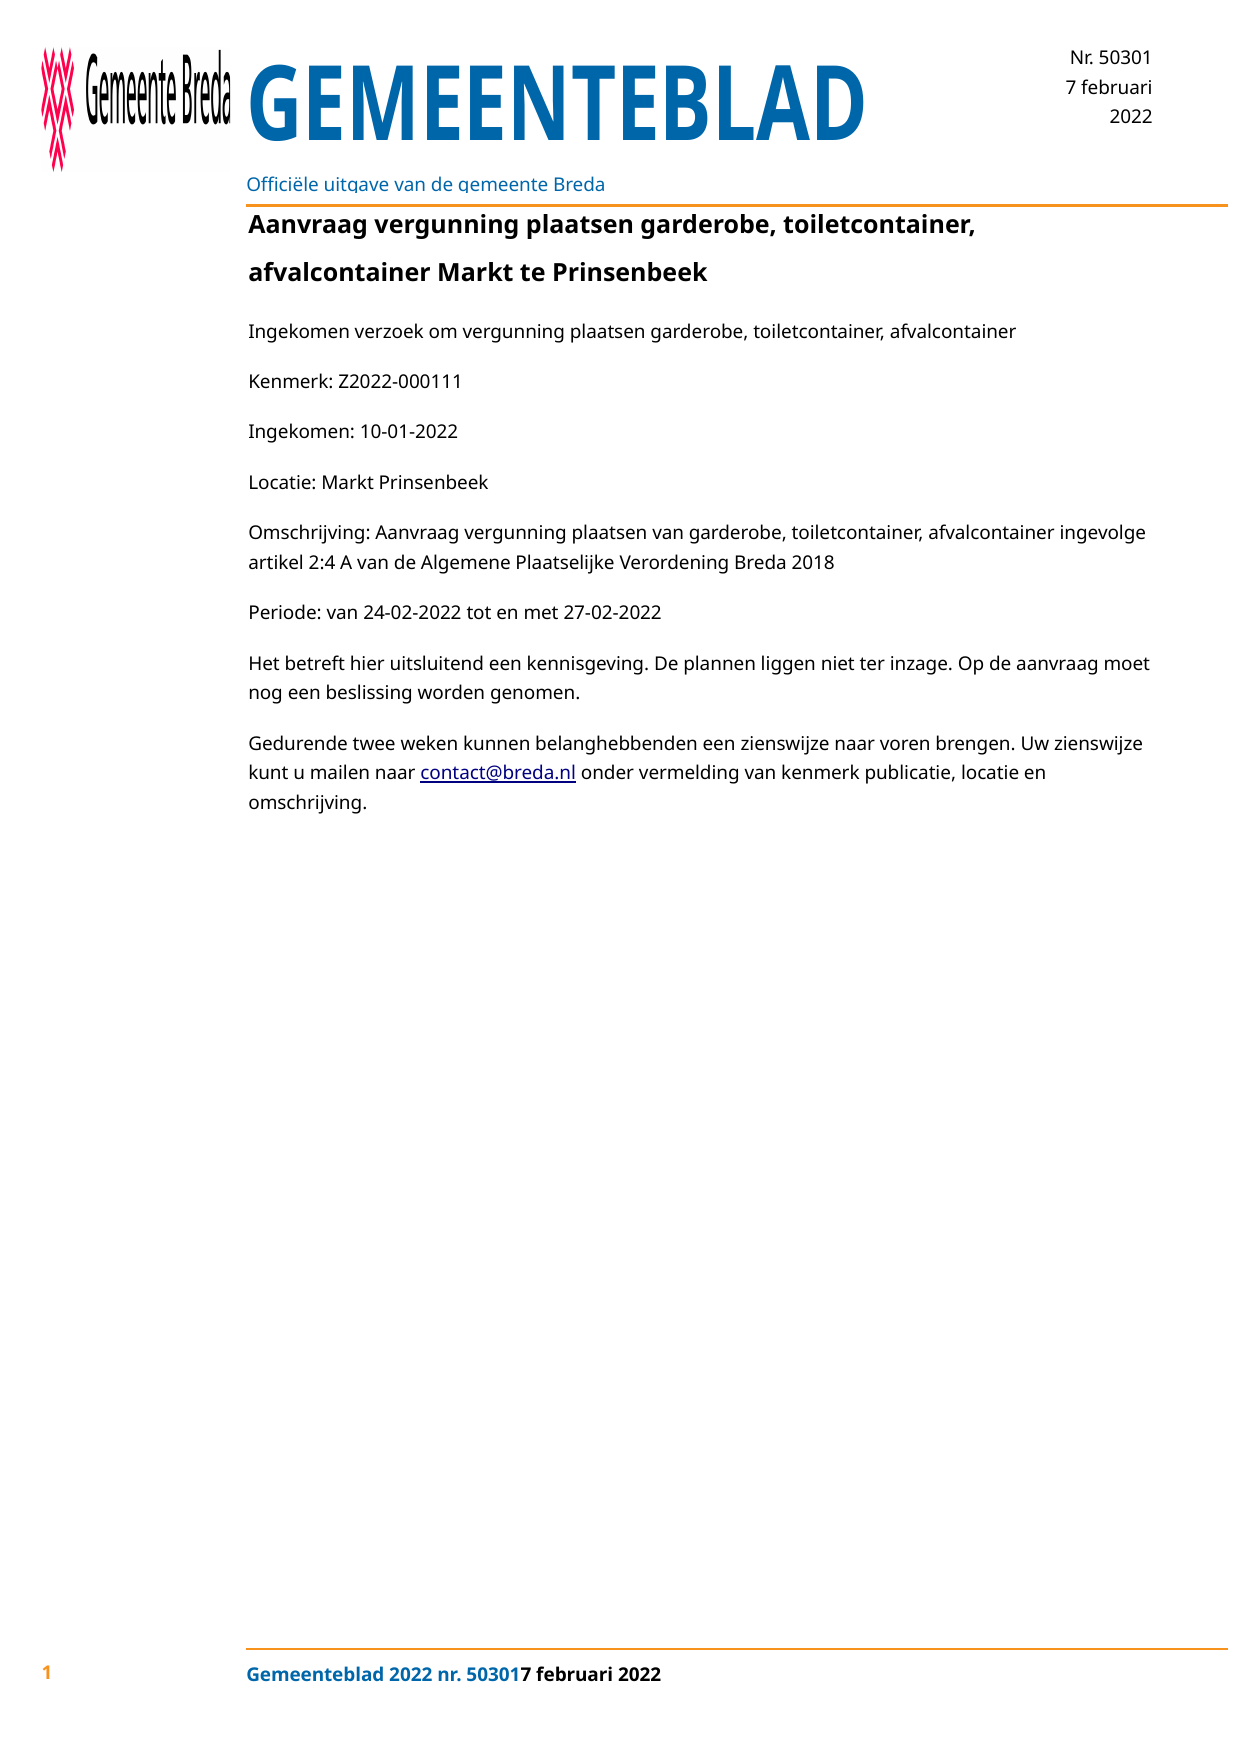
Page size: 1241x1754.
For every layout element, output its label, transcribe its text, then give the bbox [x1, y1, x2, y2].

text Gedurende twee weken kunnen belanghebbenden een zienswijze naar voren brengen. Uw zienswijze kunt u mailen naar contact@breda.nl onder vermelding van kenmerk publicatie, locatie en omschrijving. [248, 730, 1152, 815]
text Periode: van 24-02-2022 tot en met 27-02-2022 [248, 599, 1152, 625]
text Aanvraag vergunning plaatsen garderobe, toiletcontainer, afvalcontainer Markt te Prinsenbeek [248, 207, 1152, 288]
text Ingekomen: 10-01-2022 [248, 419, 1152, 444]
text Kenmerk: Z2022-000111 [248, 368, 1152, 394]
text Ingekomen verzoek om vergunning plaatsen garderobe, toiletcontainer, afvalcontainer [248, 318, 1152, 344]
text Locatie: Markt Prinsenbeek [248, 469, 1152, 495]
picture [41, 47, 231, 172]
text Het betreft hier uitsluitend een kennisgeving. De plannen liggen niet ter inzage. Op de aanvraag moet nog een beslissing worden genomen. [248, 650, 1152, 705]
text Omschrijving: Aanvraag vergunning plaatsen van garderobe, toiletcontainer, afvalcontainer ingevolge artikel 2:4 A van de Algemene Plaatselijke Verordening Breda 2018 [248, 519, 1152, 575]
